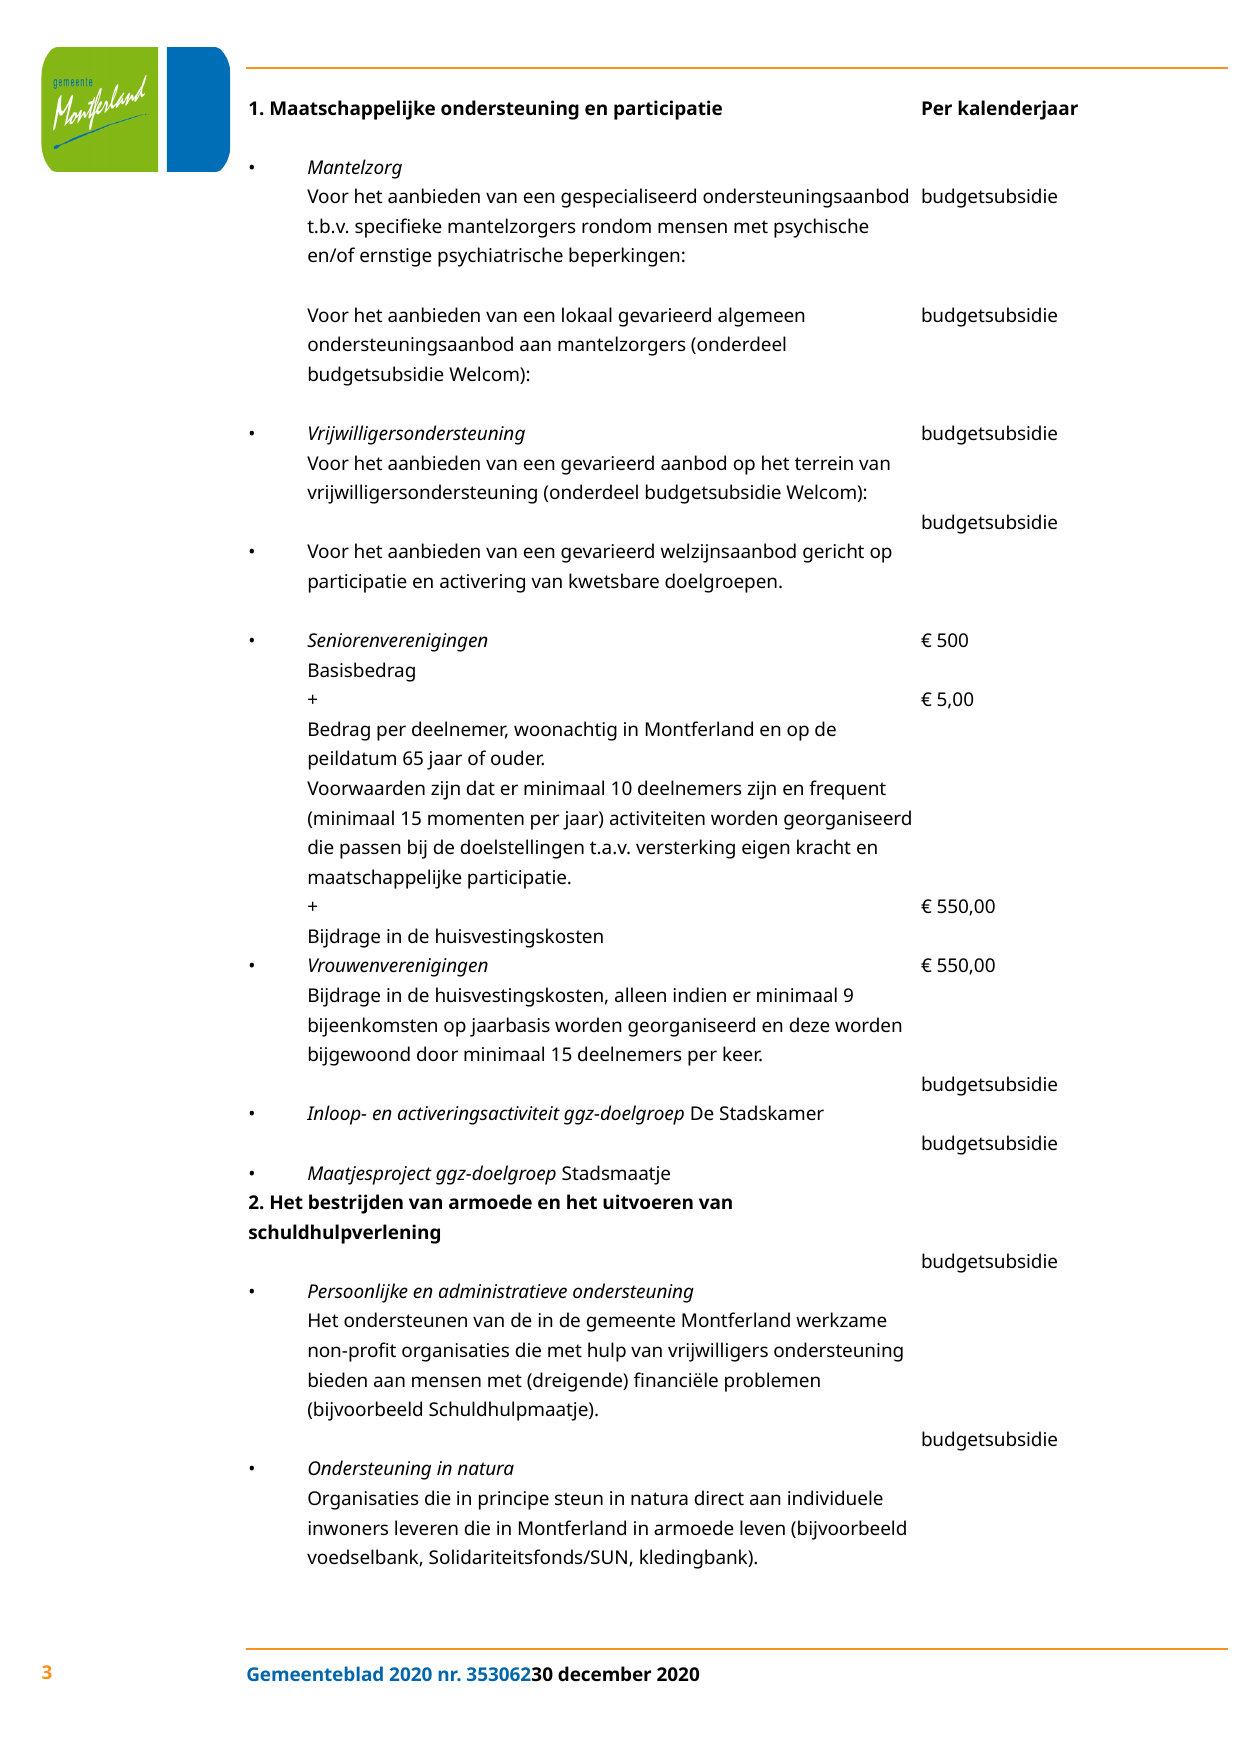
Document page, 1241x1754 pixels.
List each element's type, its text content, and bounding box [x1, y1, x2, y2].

table_header 1. Maatschappelijke ondersteuning en participatie Mantelzorg Voor het aanbieden van een gespecialiseerd ondersteuningsaanbod t.b.v. specifieke mantelzorgers rondom mensen met psychische en/of ernstige psychiatrische beperkingen: Voor het aanbieden van een lokaal gevarieerd algemeen ondersteuningsaanbod aan mantelzorgers (onderdeel budgetsubsidie Welcom): Vrijwilligersondersteuning Voor het aanbieden van een gevarieerd aanbod op het terrein van vrijwilligersondersteuning (onderdeel budgetsubsidie Welcom): Voor het aanbieden van een gevarieerd welzijnsaanbod gericht op participatie en activering van kwetsbare doelgroepen. Seniorenverenigingen Basisbedrag + Bedrag per deelnemer, woonachtig in Montferland en op de peildatum 65 jaar of ouder. Voorwaarden zijn dat er minimaal 10 deelnemers zijn en frequent (minimaal 15 momenten per jaar) activiteiten worden georganiseerd die passen bij de doelstellingen t.a.v. versterking eigen kracht en maatschappelijke participatie. + Bijdrage in de huisvestingskosten Vrouwenverenigingen Bijdrage in de huisvestingskosten, alleen indien er minimaal 9 bijeenkomsten op jaarbasis worden georganiseerd en deze worden bijgewoond door minimaal 15 deelnemers per keer. Inloop- en activeringsactiviteit ggz-doelgroep De Stadskamer Maatjesproject ggz-doelgroep Stadsmaatje 2. Het bestrijden van armoede en het uitvoeren van schuldhulpverlening Persoonlijke en administratieve ondersteuning Het ondersteunen van de in de gemeente Montferland werkzame non-profit organisaties die met hulp van vrijwilligers ondersteuning bieden aan mensen met (dreigende) financiële problemen (bijvoorbeeld Schuldhulpmaatje). Ondersteuning in natura Organisaties die in principe steun in natura direct aan individuele inwoners leveren die in Montferland in armoede leven (bijvoorbeeld voedselbank, Solidariteitsfonds/SUN, kledingbank). [248, 95, 921, 1570]
table_header Per kalenderjaar budgetsubsidie budgetsubsidie budgetsubsidie budgetsubsidie € 500 € 5,00 € 550,00 € 550,00 budgetsubsidie budgetsubsidie budgetsubsidie budgetsubsidie [921, 95, 1152, 1570]
picture [41, 47, 231, 172]
